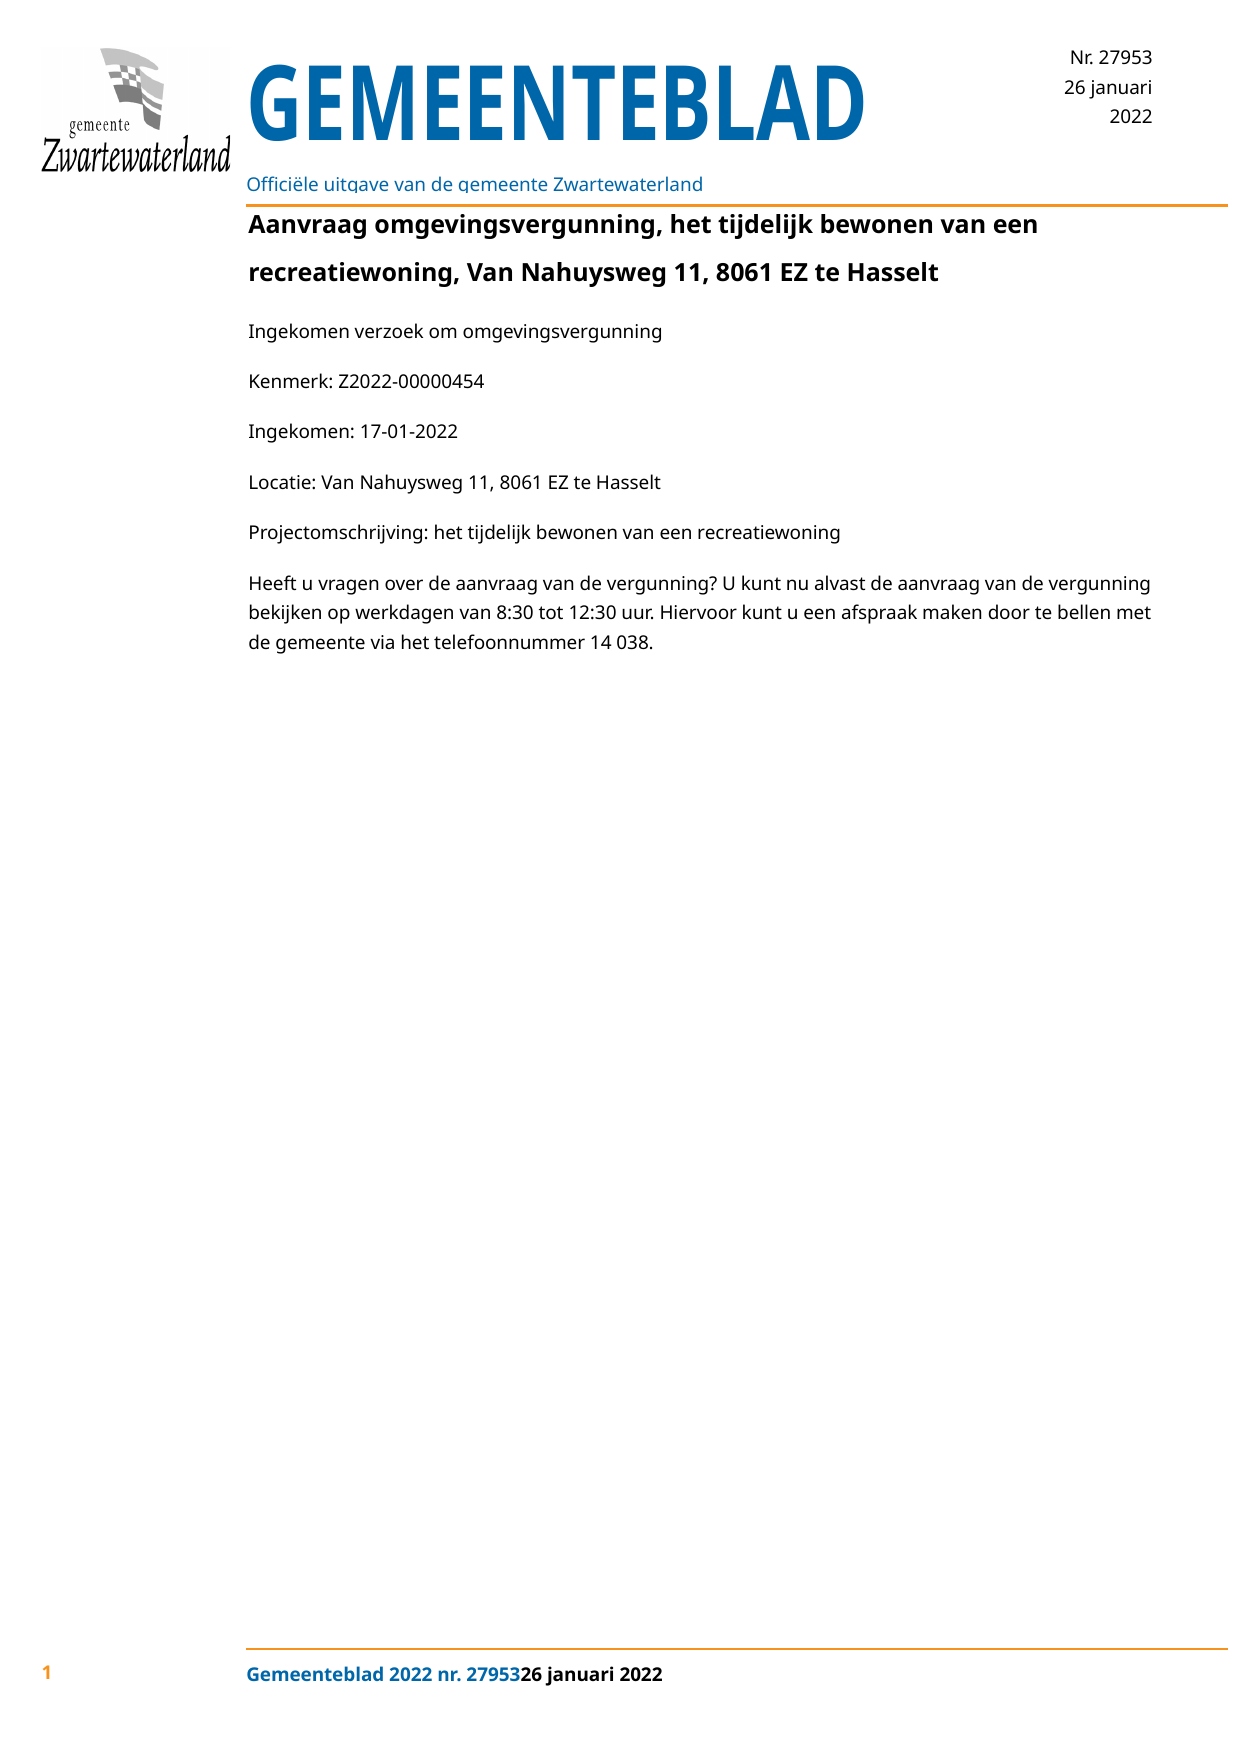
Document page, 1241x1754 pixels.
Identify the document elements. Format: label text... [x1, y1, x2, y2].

text Projectomschrijving: het tijdelijk bewonen van een recreatiewoning [248, 519, 1152, 545]
text Aanvraag omgevingsvergunning, het tijdelijk bewonen van een recreatiewoning, Van Nahuysweg 11, 8061 EZ te Hasselt [248, 207, 1152, 288]
text Kenmerk: Z2022-00000454 [248, 368, 1152, 394]
text Heeft u vragen over de aanvraag van de vergunning? U kunt nu alvast de aanvraag van de vergunning bekijken op werkdagen van 8:30 tot 12:30 uur. Hiervoor kunt u een afspraak maken door te bellen met de gemeente via het telefoonnummer 14 038. [248, 570, 1152, 655]
text Ingekomen: 17-01-2022 [248, 419, 1152, 444]
text Ingekomen verzoek om omgevingsvergunning [248, 318, 1152, 344]
text Locatie: Van Nahuysweg 11, 8061 EZ te Hasselt [248, 469, 1152, 495]
picture [41, 47, 231, 172]
